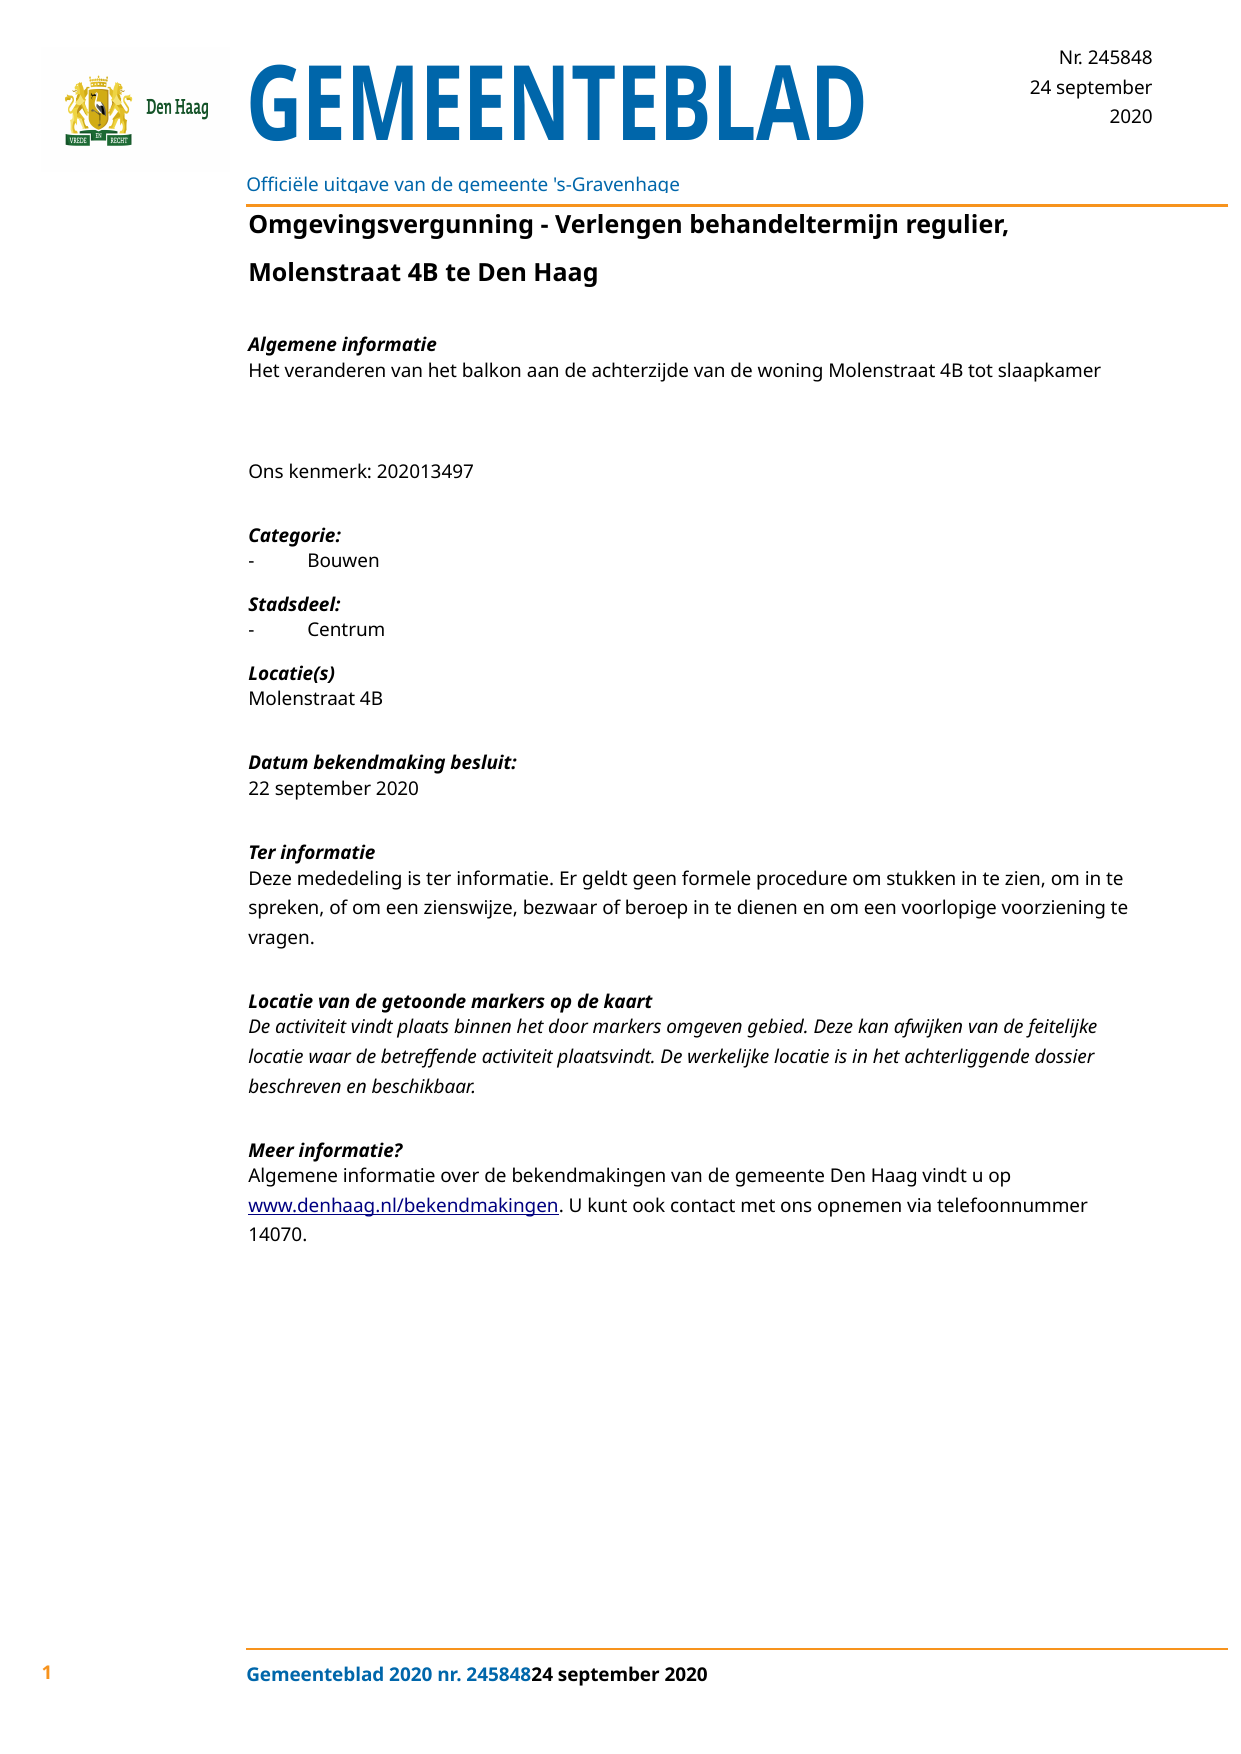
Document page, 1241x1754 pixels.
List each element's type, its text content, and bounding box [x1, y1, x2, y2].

text Molenstraat 4B [248, 685, 1152, 711]
text Omgevingsvergunning - Verlengen behandeltermijn regulier, Molenstraat 4B te Den Haag [248, 207, 1152, 288]
text Datum bekendmaking besluit: [248, 749, 1152, 775]
text Locatie(s) [248, 660, 1152, 685]
text Algemene informatie over de bekendmakingen van de gemeente Den Haag vindt u op www.denhaag.nl/bekendmakingen. U kunt ook contact met ons opnemen via telefoonnummer 14070. [248, 1162, 1152, 1247]
text 22 september 2020 [248, 775, 1152, 801]
text Algemene informatie [248, 331, 1152, 357]
text Locatie van de getoonde markers op de kaart [248, 988, 1152, 1014]
text Stadsdeel: [248, 591, 1152, 617]
text Het veranderen van het balkon aan de achterzijde van de woning Molenstraat 4B tot slaapkamer [248, 357, 1152, 383]
text Meer informatie? [248, 1137, 1152, 1162]
list Centrum [248, 617, 1152, 642]
text Deze mededeling is ter informatie. Er geldt geen formele procedure om stukken in te zien, om in te spreken, of om een zienswijze, bezwaar of beroep in te dienen en om een voorlopige voorziening te vragen. [248, 865, 1152, 950]
picture [41, 47, 231, 172]
text Ons kenmerk: 202013497 [248, 458, 1152, 484]
text De activiteit vindt plaats binnen het door markers omgeven gebied. Deze kan afwijken van de feitelijke locatie waar de betreffende activiteit plaatsvindt. De werkelijke locatie is in het achterliggende dossier beschreven en beschikbaar. [248, 1014, 1152, 1098]
list Bouwen [248, 548, 1152, 573]
text Ter informatie [248, 839, 1152, 865]
text Categorie: [248, 522, 1152, 548]
